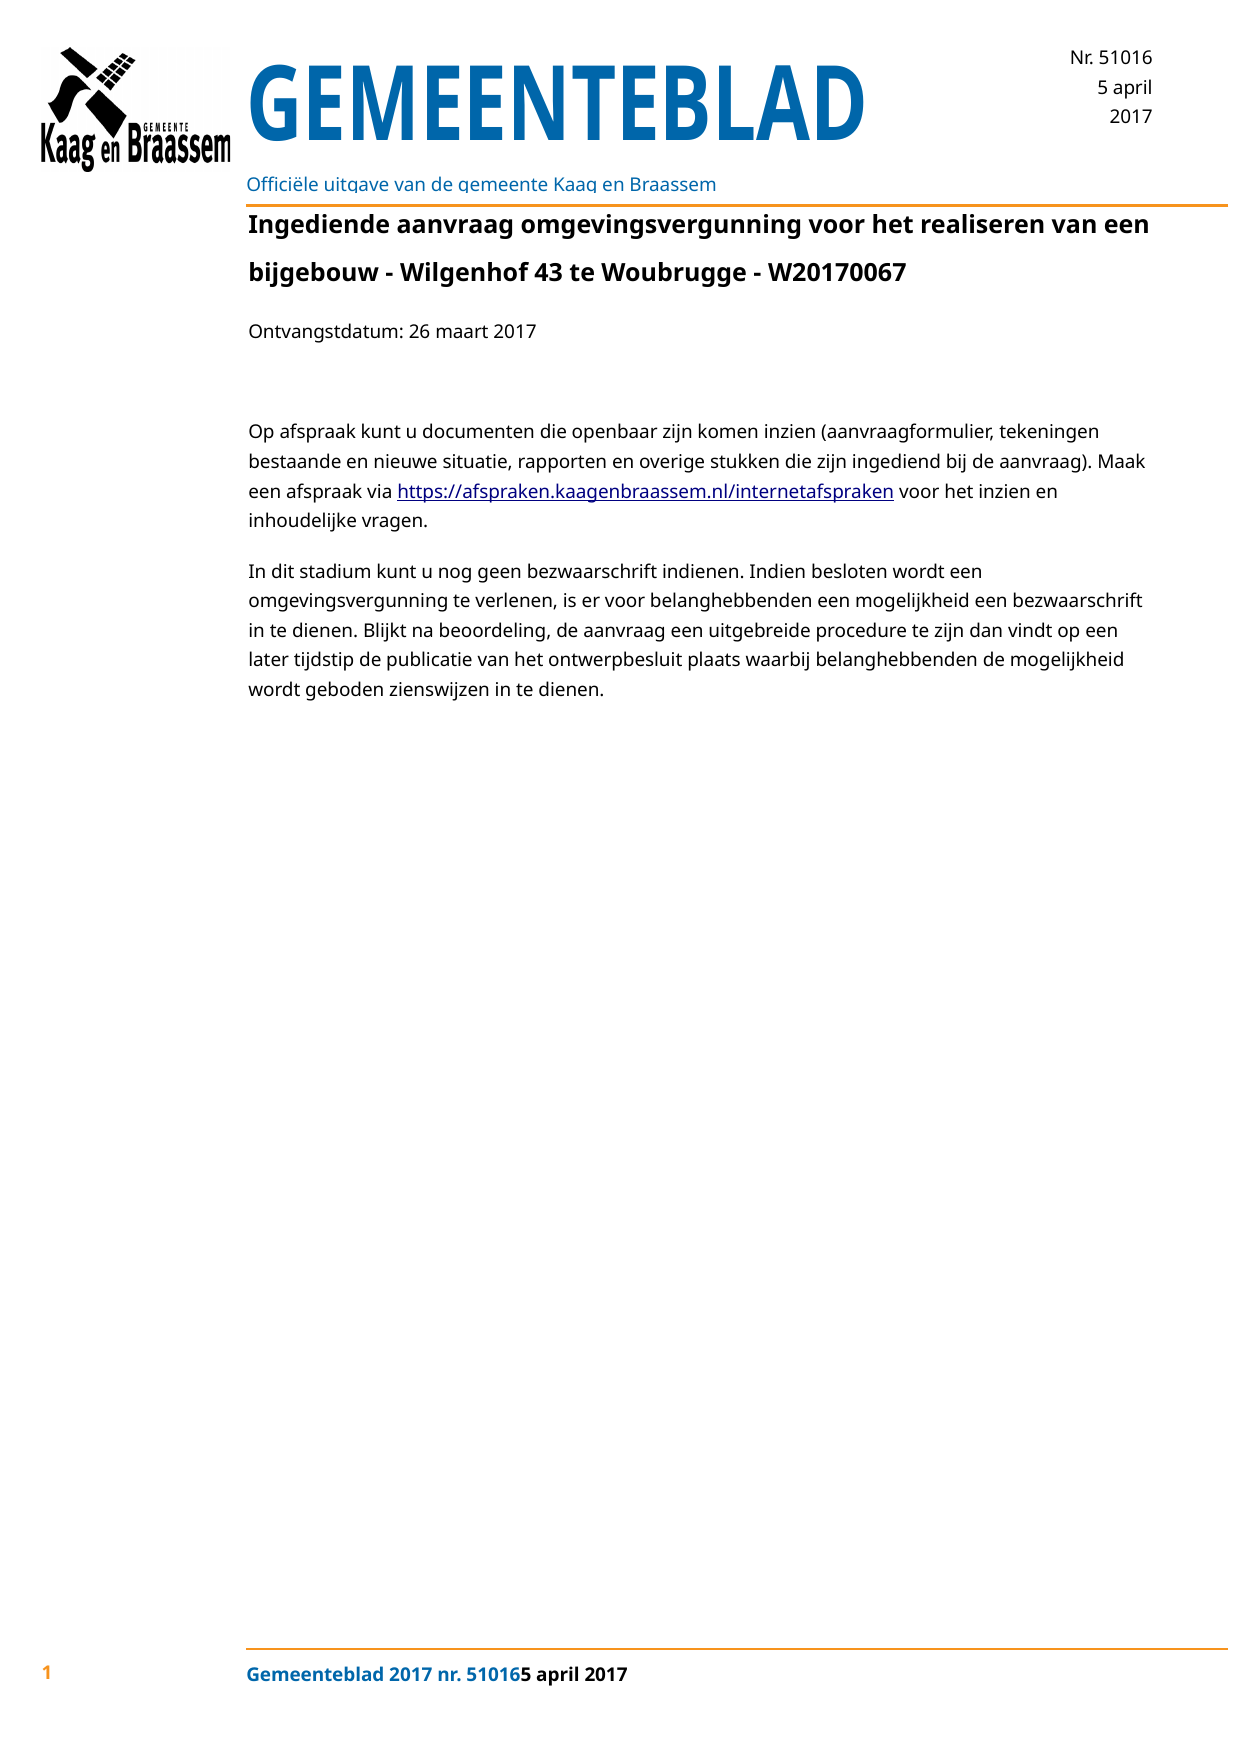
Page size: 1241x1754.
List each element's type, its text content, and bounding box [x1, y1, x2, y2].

text Ontvangstdatum: 26 maart 2017 [248, 318, 1152, 344]
text In dit stadium kunt u nog geen bezwaarschrift indienen. Indien besloten wordt een omgevingsvergunning te verlenen, is er voor belanghebbenden een mogelijkheid een bezwaarschrift in te dienen. Blijkt na beoordeling, de aanvraag een uitgebreide procedure te zijn dan vindt op een later tijdstip de publicatie van het ontwerpbesluit plaats waarbij belanghebbenden de mogelijkheid wordt geboden zienswijzen in te dienen. [248, 558, 1152, 702]
text Ingediende aanvraag omgevingsvergunning voor het realiseren van een bijgebouw - Wilgenhof 43 te Woubrugge - W20170067 [248, 207, 1152, 288]
text Op afspraak kunt u documenten die openbaar zijn komen inzien (aanvraagformulier, tekeningen bestaande en nieuwe situatie, rapporten en overige stukken die zijn ingediend bij de aanvraag). Maak een afspraak via https://afspraken.kaagenbraassem.nl/internetafspraken voor het inzien en inhoudelijke vragen. [248, 419, 1152, 533]
picture [41, 47, 231, 172]
